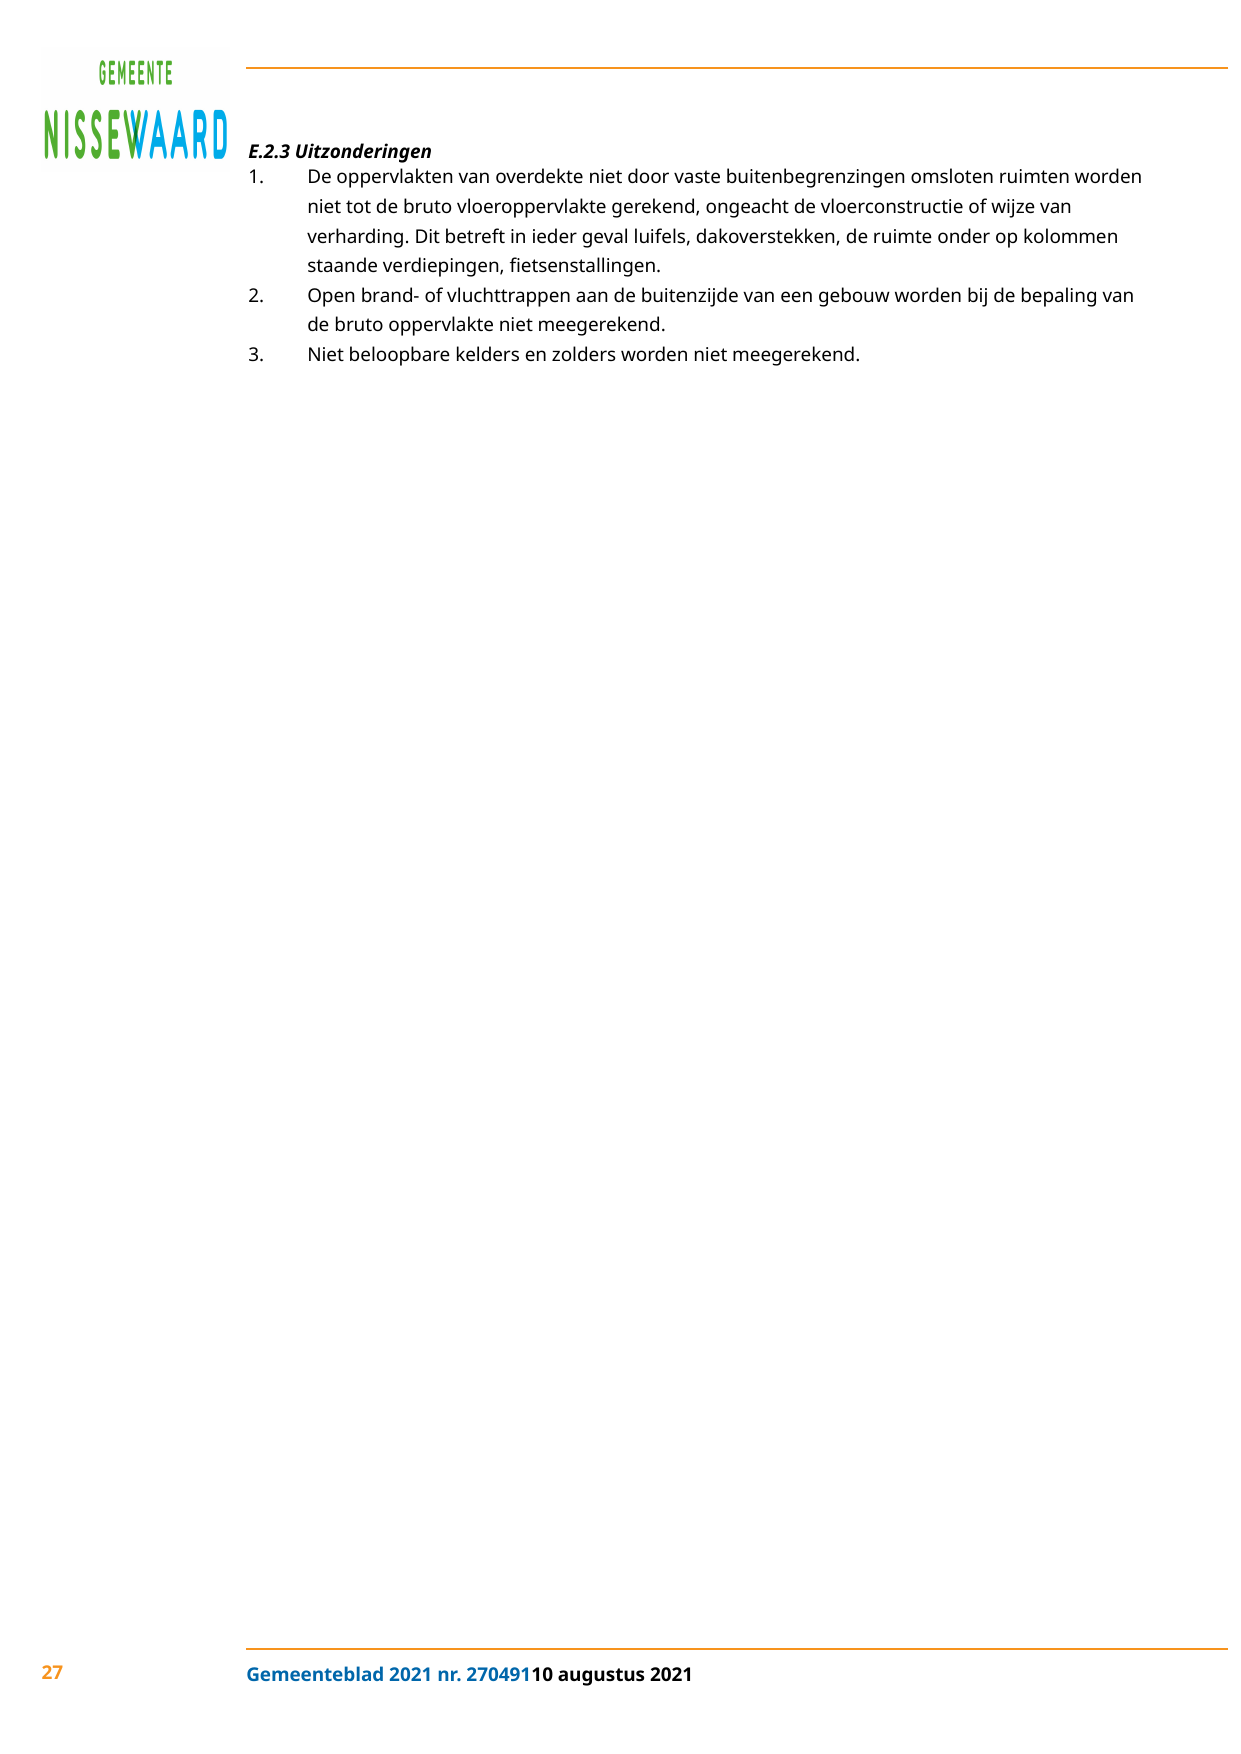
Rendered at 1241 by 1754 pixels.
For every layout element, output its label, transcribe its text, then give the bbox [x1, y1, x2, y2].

list Niet beloopbare kelders en zolders worden niet meegerekend. [248, 341, 1152, 367]
text E.2.3 Uitzonderingen [248, 138, 1152, 164]
list Open brand- of vluchttrappen aan de buitenzijde van een gebouw worden bij de bepaling van de bruto oppervlakte niet meegerekend. [248, 282, 1152, 337]
list De oppervlakten van overdekte niet door vaste buitenbegrenzingen omsloten ruimten worden niet tot de bruto vloeroppervlakte gerekend, ongeacht de vloerconstructie of wijze van verharding. Dit betreft in ieder geval luifels, dakoverstekken, de ruimte onder op kolommen staande verdiepingen, fietsenstallingen. [248, 164, 1152, 278]
picture [41, 47, 231, 172]
